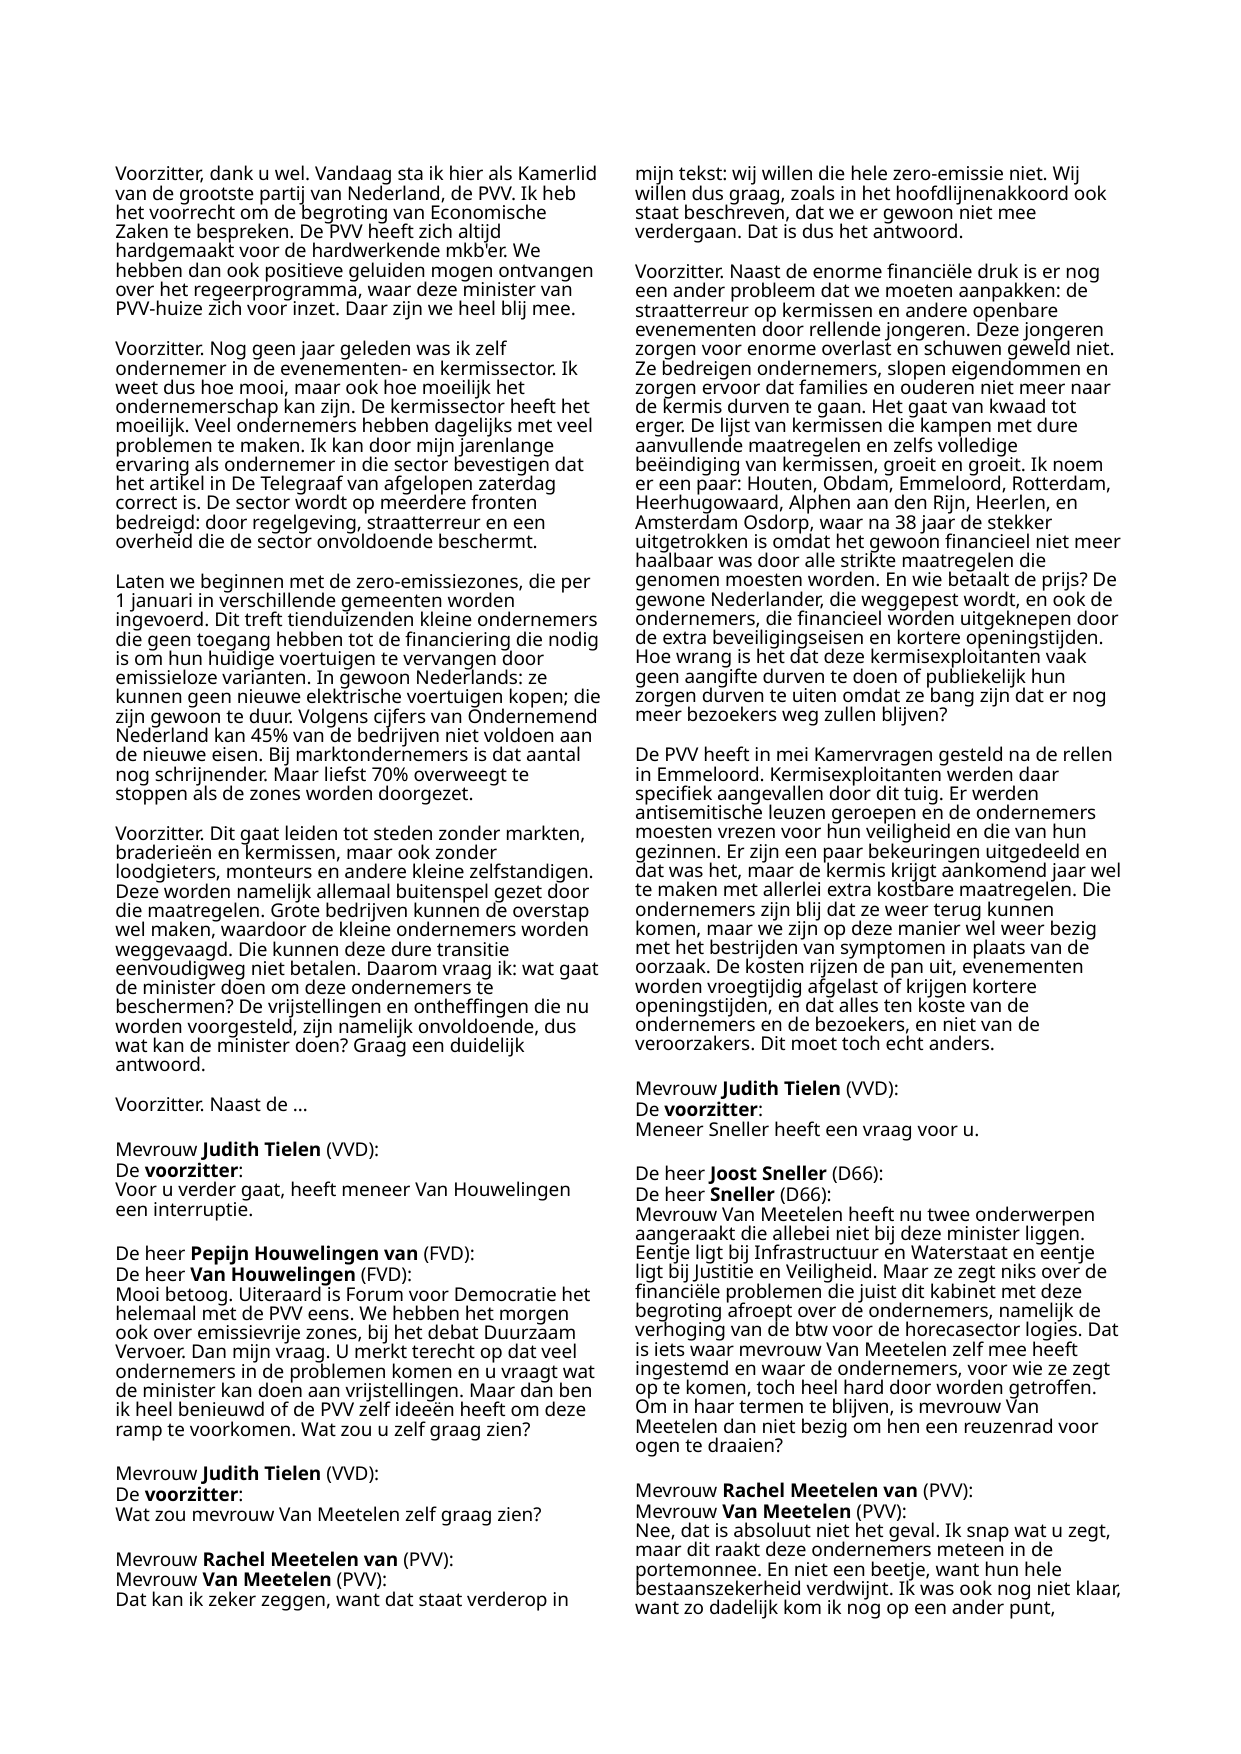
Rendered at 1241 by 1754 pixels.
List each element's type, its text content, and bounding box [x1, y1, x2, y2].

text Mevrouw Rachel Meetelen van (PVV): [635, 1477, 1125, 1503]
text Voorzitter, dank u wel. Vandaag sta ik hier als Kamerlid van de grootste partij van Nederland, de PVV. Ik heb het voorrecht om de begroting van Economische Zaken te bespreken. De PVV heeft zich altijd hardgemaakt voor de hardwerkende mkb'er. We hebben dan ook positieve geluiden mogen ontvangen over het regeerprogramma, waar deze minister van PVV-huize zich voor inzet. Daar zijn we heel blij mee. [115, 165, 605, 319]
text Mevrouw Judith Tielen (VVD): [115, 1461, 605, 1486]
text Voorzitter. Naast de enorme financiële druk is er nog een ander probleem dat we moeten aanpakken: de straatterreur op kermissen en andere openbare evenementen door rellende jongeren. Deze jongeren zorgen voor enorme overlast en schuwen geweld niet. Ze bedreigen ondernemers, slopen eigendommen en zorgen ervoor dat families en ouderen niet meer naar de kermis durven te gaan. Het gaat van kwaad tot erger. De lijst van kermissen die kampen met dure aanvullende maatregelen en zelfs volledige beëindiging van kermissen, groeit en groeit. Ik noem er een paar: Houten, Obdam, Emmeloord, Rotterdam, Heerhugowaard, Alphen aan den Rijn, Heerlen, en Amsterdam Osdorp, waar na 38 jaar de stekker uitgetrokken is omdat het gewoon financieel niet meer haalbaar was door alle strikte maatregelen die genomen moesten worden. En wie betaalt de prijs? De gewone Nederlander, die weggepest wordt, en ook de ondernemers, die financieel worden uitgeknepen door de extra beveiligingseisen en kortere openingstijden. Hoe wrang is het dat deze kermisexploitanten vaak geen aangifte durven te doen of publiekelijk hun zorgen durven te uiten omdat ze bang zijn dat er nog meer bezoekers weg zullen blijven? [635, 263, 1125, 726]
text De voorzitter: [115, 1162, 605, 1181]
text Voorzitter. Dit gaat leiden tot steden zonder markten, braderieën en kermissen, maar ook zonder loodgieters, monteurs en andere kleine zelfstandigen. Deze worden namelijk allemaal buitenspel gezet door die maatregelen. Grote bedrijven kunnen de overstap wel maken, waardoor de kleine ondernemers worden weggevaagd. Die kunnen deze dure transitie eenvoudigweg niet betalen. Daarom vraag ik: wat gaat de minister doen om deze ondernemers te beschermen? De vrijstellingen en ontheffingen die nu worden voorgesteld, zijn namelijk onvoldoende, dus wat kan de minister doen? Graag een duidelijk antwoord. [115, 825, 605, 1075]
text Mevrouw Van Meetelen (PVV): [115, 1571, 605, 1591]
text De heer Joost Sneller (D66): [635, 1161, 1125, 1186]
text Dat kan ik zeker zeggen, want dat staat verderop in [115, 1591, 605, 1610]
text Nee, dat is absoluut niet het geval. Ik snap wat u zegt, maar dit raakt deze ondernemers meteen in de portemonnee. En niet een beetje, want hun hele bestaanszekerheid verdwijnt. Ik was ook nog niet klaar, want zo dadelijk kom ik nog op een ander punt, [635, 1522, 1125, 1618]
text Mevrouw Judith Tielen (VVD): [115, 1136, 605, 1162]
text Voor u verder gaat, heeft meneer Van Houwelingen een interruptie. [115, 1181, 605, 1220]
text Meneer Sneller heeft een vraag voor u. [635, 1121, 1125, 1140]
text Mevrouw Rachel Meetelen van (PVV): [115, 1546, 605, 1571]
text De heer Van Houwelingen (FVD): [115, 1266, 605, 1286]
text Laten we beginnen met de zero-emissiezones, die per 1 januari in verschillende gemeenten worden ingevoerd. Dit treft tienduizenden kleine ondernemers die geen toegang hebben tot de financiering die nodig is om hun huidige voertuigen te vervangen door emissieloze varianten. In gewoon Nederlands: ze kunnen geen nieuwe elektrische voertuigen kopen; die zijn gewoon te duur. Volgens cijfers van Ondernemend Nederland kan 45% van de bedrijven niet voldoen aan de nieuwe eisen. Bij marktondernemers is dat aantal nog schrijnender. Maar liefst 70% overweegt te stoppen als de zones worden doorgezet. [115, 573, 605, 804]
text De voorzitter: [635, 1101, 1125, 1121]
text mijn tekst: wij willen die hele zero-emissie niet. Wij willen dus graag, zoals in het hoofdlijnenakkoord ook staat beschreven, dat we er gewoon niet mee verdergaan. Dat is dus het antwoord. [635, 165, 1125, 242]
text De heer Pepijn Houwelingen van (FVD): [115, 1241, 605, 1266]
text Voorzitter. Naast de … [115, 1096, 605, 1115]
text De heer Sneller (D66): [635, 1186, 1125, 1206]
text De PVV heeft in mei Kamervragen gesteld na de rellen in Emmeloord. Kermisexploitanten werden daar specifiek aangevallen door dit tuig. Er werden antisemitische leuzen geroepen en de ondernemers moesten vrezen voor hun veiligheid en die van hun gezinnen. Er zijn een paar bekeuringen uitgedeeld en dat was het, maar de kermis krijgt aankomend jaar wel te maken met allerlei extra kostbare maatregelen. Die ondernemers zijn blij dat ze weer terug kunnen komen, maar we zijn op deze manier wel weer bezig met het bestrijden van symptomen in plaats van de oorzaak. De kosten rijzen de pan uit, evenementen worden vroegtijdig afgelast of krijgen kortere openingstijden, en dat alles ten koste van de ondernemers en de bezoekers, en niet van de veroorzakers. Dit moet toch echt anders. [635, 746, 1125, 1055]
text Mooi betoog. Uiteraard is Forum voor Democratie het helemaal met de PVV eens. We hebben het morgen ook over emissievrije zones, bij het debat Duurzaam Vervoer. Dan mijn vraag. U merkt terecht op dat veel ondernemers in de problemen komen en u vraagt wat de minister kan doen aan vrijstellingen. Maar dan ben ik heel benieuwd of de PVV zelf ideeën heeft om deze ramp te voorkomen. Wat zou u zelf graag zien? [115, 1286, 605, 1440]
text Wat zou mevrouw Van Meetelen zelf graag zien? [115, 1506, 605, 1525]
text De voorzitter: [115, 1486, 605, 1506]
text Voorzitter. Nog geen jaar geleden was ik zelf ondernemer in de evenementen- en kermissector. Ik weet dus hoe mooi, maar ook hoe moeilijk het ondernemerschap kan zijn. De kermissector heeft het moeilijk. Veel ondernemers hebben dagelijks met veel problemen te maken. Ik kan door mijn jarenlange ervaring als ondernemer in die sector bevestigen dat het artikel in De Telegraaf van afgelopen zaterdag correct is. De sector wordt op meerdere fronten bedreigd: door regelgeving, straatterreur en een overheid die de sector onvoldoende beschermt. [115, 340, 605, 552]
text Mevrouw Van Meetelen (PVV): [635, 1503, 1125, 1522]
text Mevrouw Van Meetelen heeft nu twee onderwerpen aangeraakt die allebei niet bij deze minister liggen. Eentje ligt bij Infrastructuur en Waterstaat en eentje ligt bij Justitie en Veiligheid. Maar ze zegt niks over de financiële problemen die juist dit kabinet met deze begroting afroept over de ondernemers, namelijk de verhoging van de btw voor de horecasector logies. Dat is iets waar mevrouw Van Meetelen zelf mee heeft ingestemd en waar de ondernemers, voor wie ze zegt op te komen, toch heel hard door worden getroffen. Om in haar termen te blijven, is mevrouw Van Meetelen dan niet bezig om hen een reuzenrad voor ogen te draaien? [635, 1206, 1125, 1456]
text Mevrouw Judith Tielen (VVD): [635, 1076, 1125, 1101]
